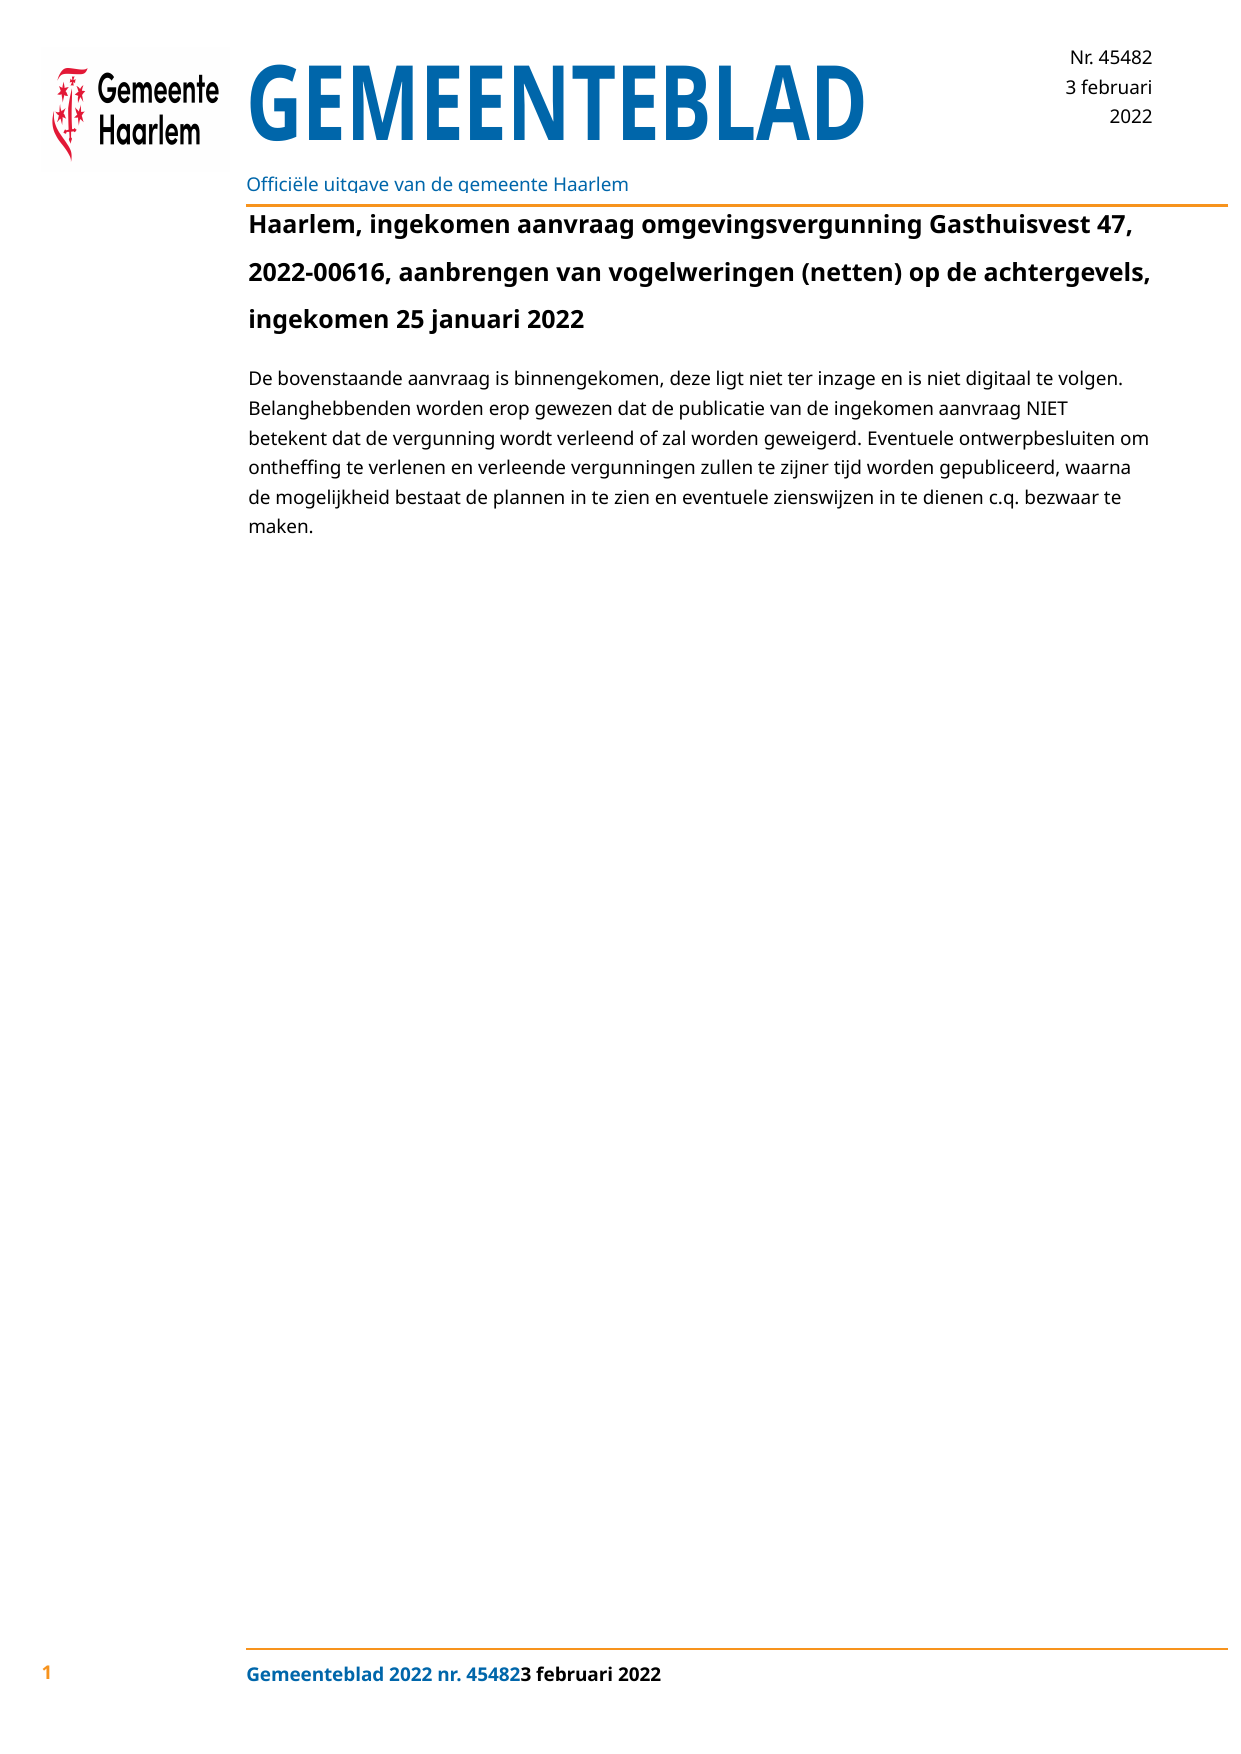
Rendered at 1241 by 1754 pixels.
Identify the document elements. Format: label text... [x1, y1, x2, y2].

text De bovenstaande aanvraag is binnengekomen, deze ligt niet ter inzage en is niet digitaal te volgen. Belanghebbenden worden erop gewezen dat de publicatie van de ingekomen aanvraag NIET betekent dat de vergunning wordt verleend of zal worden geweigerd. Eventuele ontwerpbesluiten om ontheffing te verlenen en verleende vergunningen zullen te zijner tijd worden gepubliceerd, waarna de mogelijkheid bestaat de plannen in te zien en eventuele zienswijzen in te dienen c.q. bezwaar te maken. [248, 366, 1152, 539]
text Haarlem, ingekomen aanvraag omgevingsvergunning Gasthuisvest 47, 2022-00616, aanbrengen van vogelweringen (netten) op de achtergevels, ingekomen 25 januari 2022 [248, 207, 1152, 336]
picture [41, 47, 231, 172]
